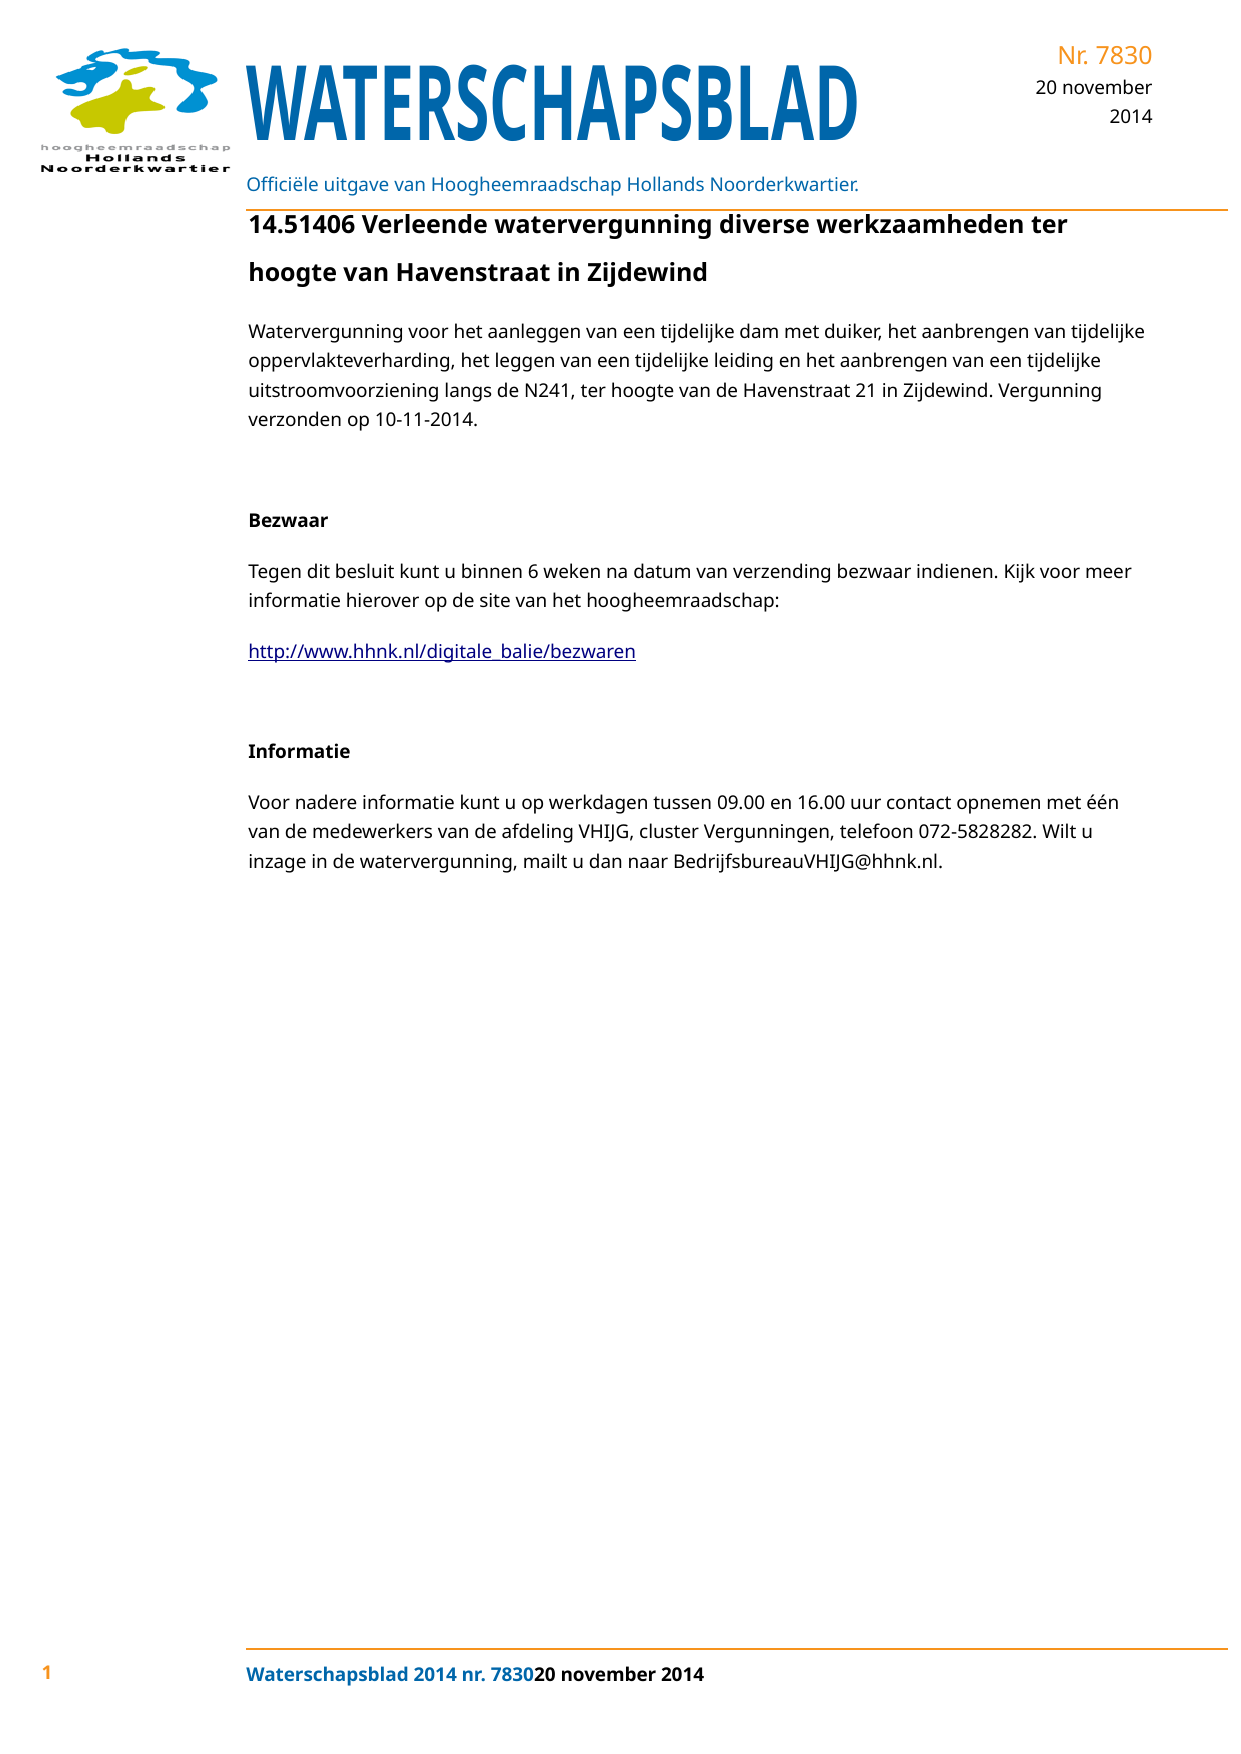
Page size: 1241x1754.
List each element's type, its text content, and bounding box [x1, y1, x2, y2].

text Voor nadere informatie kunt u op werkdagen tussen 09.00 en 16.00 uur contact opnemen met één van de medewerkers van de afdeling VHIJG, cluster Vergunningen, telefoon 072-5828282. Wilt u inzage in de watervergunning, mailt u dan naar BedrijfsbureauVHIJG@hhnk.nl. [248, 789, 1152, 874]
text Watervergunning voor het aanleggen van een tijdelijke dam met duiker, het aanbrengen van tijdelijke oppervlakteverharding, het leggen van een tijdelijke leiding en het aanbrengen van een tijdelijke uitstroomvoorziening langs de N241, ter hoogte van de Havenstraat 21 in Zijdewind. Vergunning verzonden op 10-11-2014. [248, 318, 1152, 432]
text Bezwaar [248, 507, 1152, 533]
text http://www.hhnk.nl/digitale_balie/bezwaren [248, 638, 1152, 664]
text 14.51406 Verleende watervergunning diverse werkzaamheden ter hoogte van Havenstraat in Zijdewind [248, 211, 1152, 288]
text Tegen dit besluit kunt u binnen 6 weken na datum van verzending bezwaar indienen. Kijk voor meer informatie hierover op de site van het hoogheemraadschap: [248, 558, 1152, 613]
picture [41, 47, 231, 172]
text Informatie [248, 739, 1152, 764]
